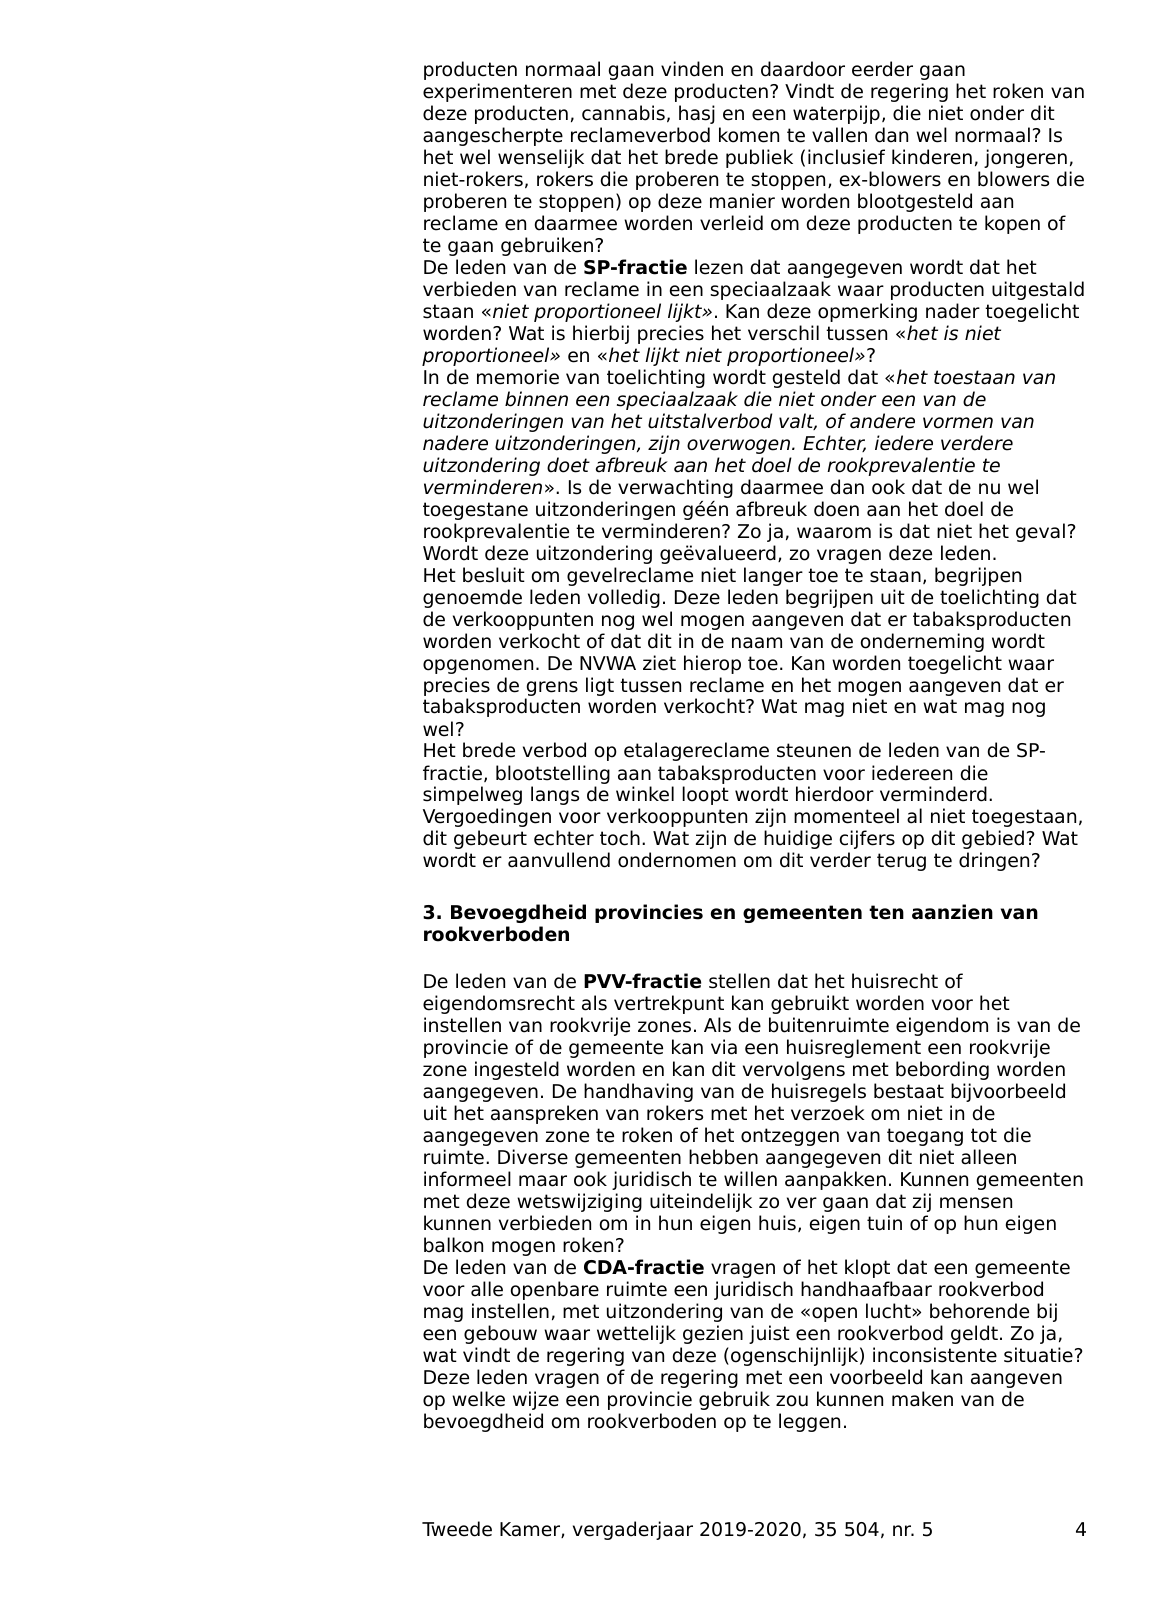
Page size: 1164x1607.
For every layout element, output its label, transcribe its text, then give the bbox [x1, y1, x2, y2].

text Het besluit om gevelreclame niet langer toe te staan, begrijpen genoemde leden volledig. Deze leden begrijpen uit de toelichting dat de verkooppunten nog wel mogen aangeven dat er tabaksproducten worden verkocht of dat dit in de naam van de onderneming wordt opgenomen. De NVWA ziet hierop toe. Kan worden toegelicht waar precies de grens ligt tussen reclame en het mogen aangeven dat er tabaksproducten worden verkocht? Wat mag niet en wat mag nog wel? [422, 564, 1087, 740]
text Het brede verbod op etalagereclame steunen de leden van de SP-fractie, blootstelling aan tabaksproducten voor iedereen die simpelweg langs de winkel loopt wordt hierdoor verminderd. Vergoedingen voor verkooppunten zijn momenteel al niet toegestaan, dit gebeurt echter toch. Wat zijn de huidige cijfers op dit gebied? Wat wordt er aanvullend ondernomen om dit verder terug te dringen? [422, 740, 1087, 872]
text Deze leden vragen of de regering met een voorbeeld kan aangeven op welke wijze een provincie gebruik zou kunnen maken van de bevoegdheid om rookverboden op te leggen. [422, 1367, 1087, 1433]
text De leden van de CDA-fractie vragen of het klopt dat een gemeente voor alle openbare ruimte een juridisch handhaafbaar rookverbod mag instellen, met uitzondering van de «open lucht» behorende bij een gebouw waar wettelijk gezien juist een rookverbod geldt. Zo ja, wat vindt de regering van deze (ogenschijnlijk) inconsistente situatie? [422, 1257, 1087, 1367]
text De leden van de SP-fractie lezen dat aangegeven wordt dat het verbieden van reclame in een speciaalzaak waar producten uitgestald staan «niet proportioneel lijkt». Kan deze opmerking nader toegelicht worden? Wat is hierbij precies het verschil tussen «het is niet proportioneel» en «het lijkt niet proportioneel»? [422, 257, 1087, 367]
subtitle 3. Bevoegdheid provincies en gemeenten ten aanzien van rookverboden [422, 902, 1087, 946]
text In de memorie van toelichting wordt gesteld dat «het toestaan van reclame binnen een speciaalzaak die niet onder een van de uitzonderingen van het uitstalverbod valt, of andere vormen van nadere uitzonderingen, zijn overwogen. Echter, iedere verdere uitzondering doet afbreuk aan het doel de rookprevalentie te verminderen». Is de verwachting daarmee dan ook dat de nu wel toegestane uitzonderingen géén afbreuk doen aan het doel de rookprevalentie te verminderen? Zo ja, waarom is dat niet het geval? Wordt deze uitzondering geëvalueerd, zo vragen deze leden. [422, 367, 1087, 564]
text De leden van de PVV-fractie stellen dat het huisrecht of eigendomsrecht als vertrekpunt kan gebruikt worden voor het instellen van rookvrije zones. Als de buitenruimte eigendom is van de provincie of de gemeente kan via een huisreglement een rookvrije zone ingesteld worden en kan dit vervolgens met bebording worden aangegeven. De handhaving van de huisregels bestaat bijvoorbeeld uit het aanspreken van rokers met het verzoek om niet in de aangegeven zone te roken of het ontzeggen van toegang tot die ruimte. Diverse gemeenten hebben aangegeven dit niet alleen informeel maar ook juridisch te willen aanpakken. Kunnen gemeenten met deze wetswijziging uiteindelijk zo ver gaan dat zij mensen kunnen verbieden om in hun eigen huis, eigen tuin of op hun eigen balkon mogen roken? [422, 971, 1087, 1257]
text producten normaal gaan vinden en daardoor eerder gaan experimenteren met deze producten? Vindt de regering het roken van deze producten, cannabis, hasj en een waterpijp, die niet onder dit aangescherpte reclameverbod komen te vallen dan wel normaal? Is het wel wenselijk dat het brede publiek (inclusief kinderen, jongeren, niet-rokers, rokers die proberen te stoppen, ex-blowers en blowers die proberen te stoppen) op deze manier worden blootgesteld aan reclame en daarmee worden verleid om deze producten te kopen of te gaan gebruiken? [422, 59, 1087, 257]
